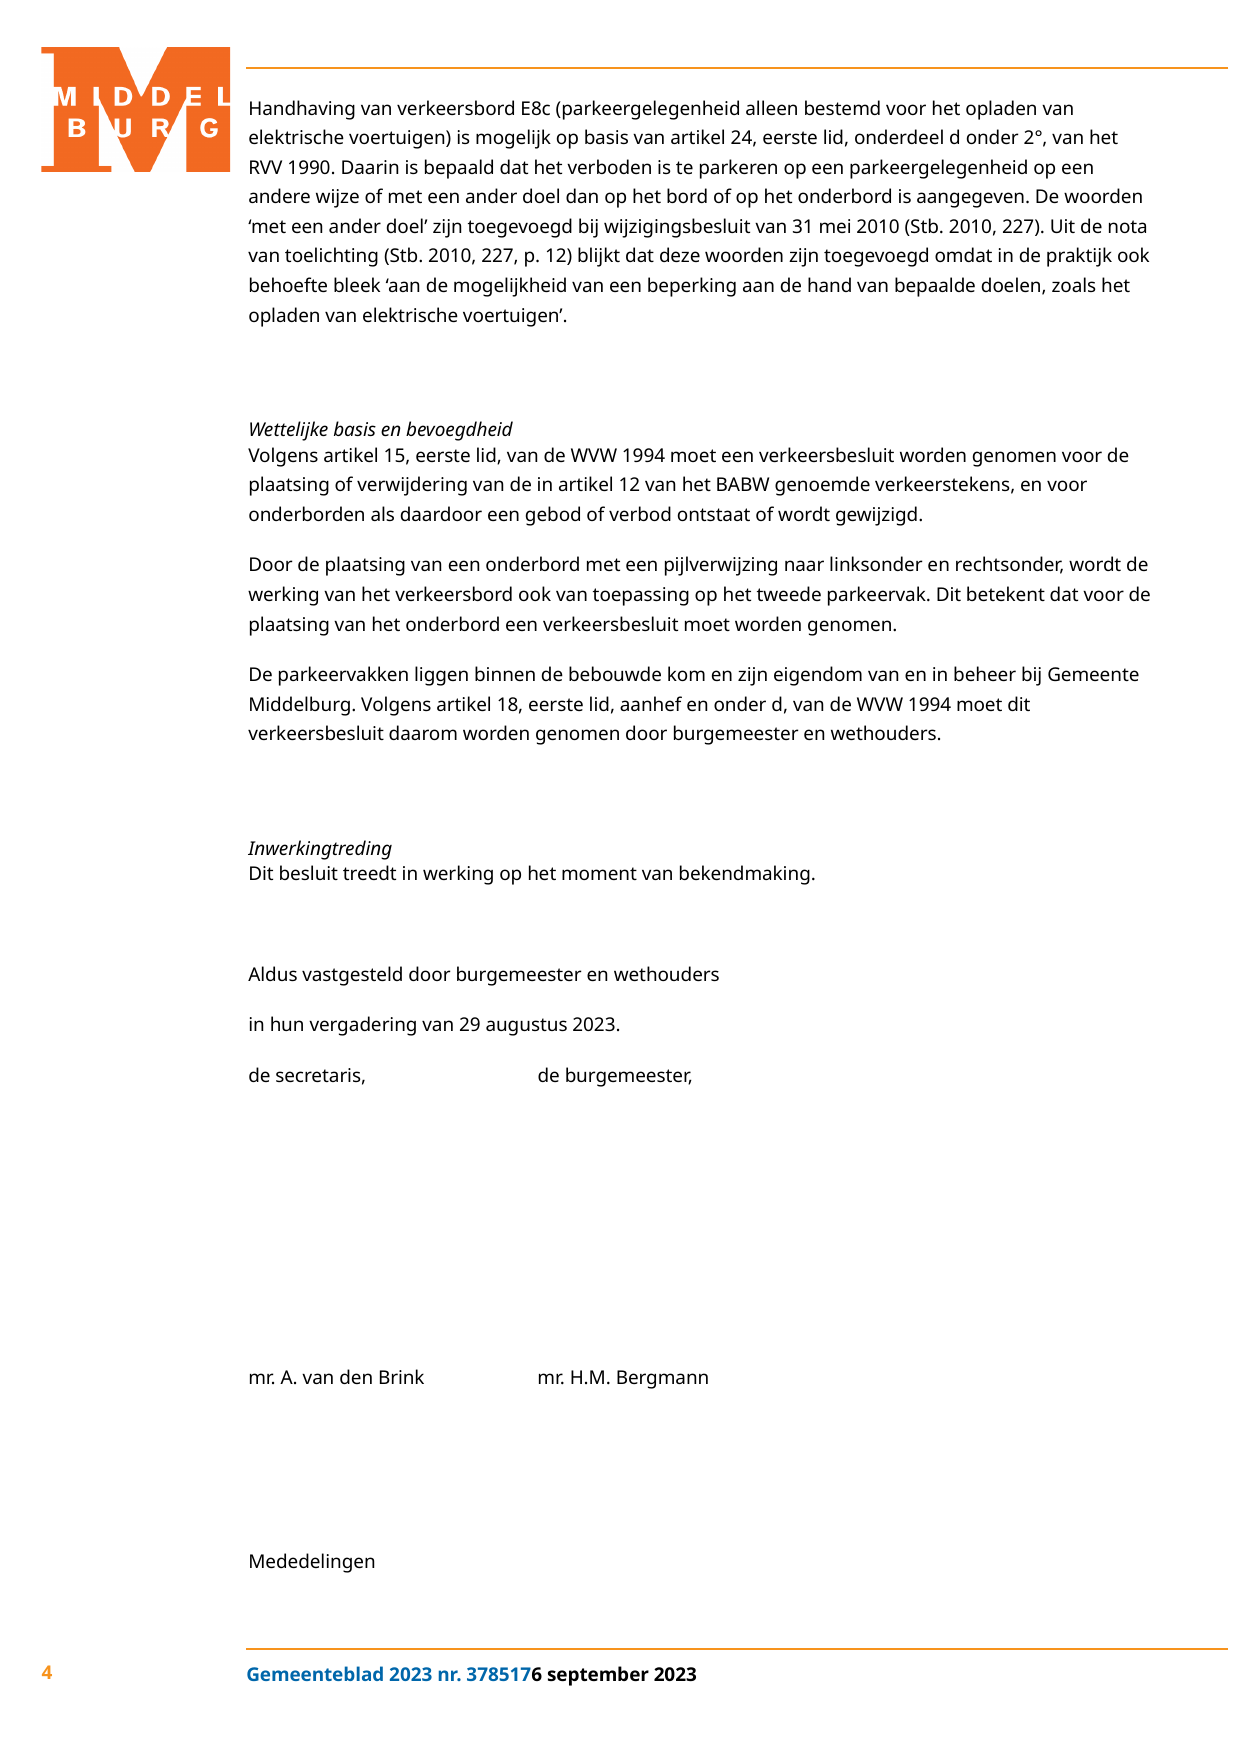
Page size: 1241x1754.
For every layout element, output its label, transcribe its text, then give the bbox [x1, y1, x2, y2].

text Aldus vastgesteld door burgemeester en wethouders [248, 961, 1152, 987]
text mr. A. van den Brink mr. H.M. Bergmann [248, 1364, 1152, 1390]
picture [41, 47, 231, 172]
text de secretaris, de burgemeester, [248, 1062, 1152, 1088]
text Volgens artikel 15, eerste lid, van de WVW 1994 moet een verkeersbesluit worden genomen voor de plaatsing of verwijdering van de in artikel 12 van het BABW genoemde verkeerstekens, en voor onderborden als daardoor een gebod of verbod ontstaat of wordt gewijzigd. [248, 442, 1152, 527]
text De parkeervakken liggen binnen de bebouwde kom en zijn eigendom van en in beheer bij Gemeente Middelburg. Volgens artikel 18, eerste lid, aanhef en onder d, van de WVW 1994 moet dit verkeersbesluit daarom worden genomen door burgemeester en wethouders. [248, 661, 1152, 746]
text Wettelijke basis en bevoegdheid [248, 416, 1152, 442]
text Dit besluit treedt in werking op het moment van bekendmaking. [248, 860, 1152, 886]
text Door de plaatsing van een onderbord met een pijlverwijzing naar linksonder en rechtsonder, wordt de werking van het verkeersbord ook van toepassing op het tweede parkeervak. Dit betekent dat voor de plaatsing van het onderbord een verkeersbesluit moet worden genomen. [248, 552, 1152, 636]
text Handhaving van verkeersbord E8c (parkeergelegenheid alleen bestemd voor het opladen van elektrische voertuigen) is mogelijk op basis van artikel 24, eerste lid, onderdeel d onder 2°, van het RVV 1990. Daarin is bepaald dat het verboden is te parkeren op een parkeergelegenheid op een andere wijze of met een ander doel dan op het bord of op het onderbord is aangegeven. De woorden ‘met een ander doel’ zijn toegevoegd bij wijzigingsbesluit van 31 mei 2010 (Stb. 2010, 227). Uit de nota van toelichting (Stb. 2010, 227, p. 12) blijkt dat deze woorden zijn toegevoegd omdat in de praktijk ook behoefte bleek ‘aan de mogelijkheid van een beperking aan de hand van bepaalde doelen, zoals het opladen van elektrische voertuigen’. [248, 95, 1152, 328]
text Inwerkingtreding [248, 835, 1152, 860]
text in hun vergadering van 29 augustus 2023. [248, 1012, 1152, 1037]
text Mededelingen [248, 1553, 1152, 1572]
